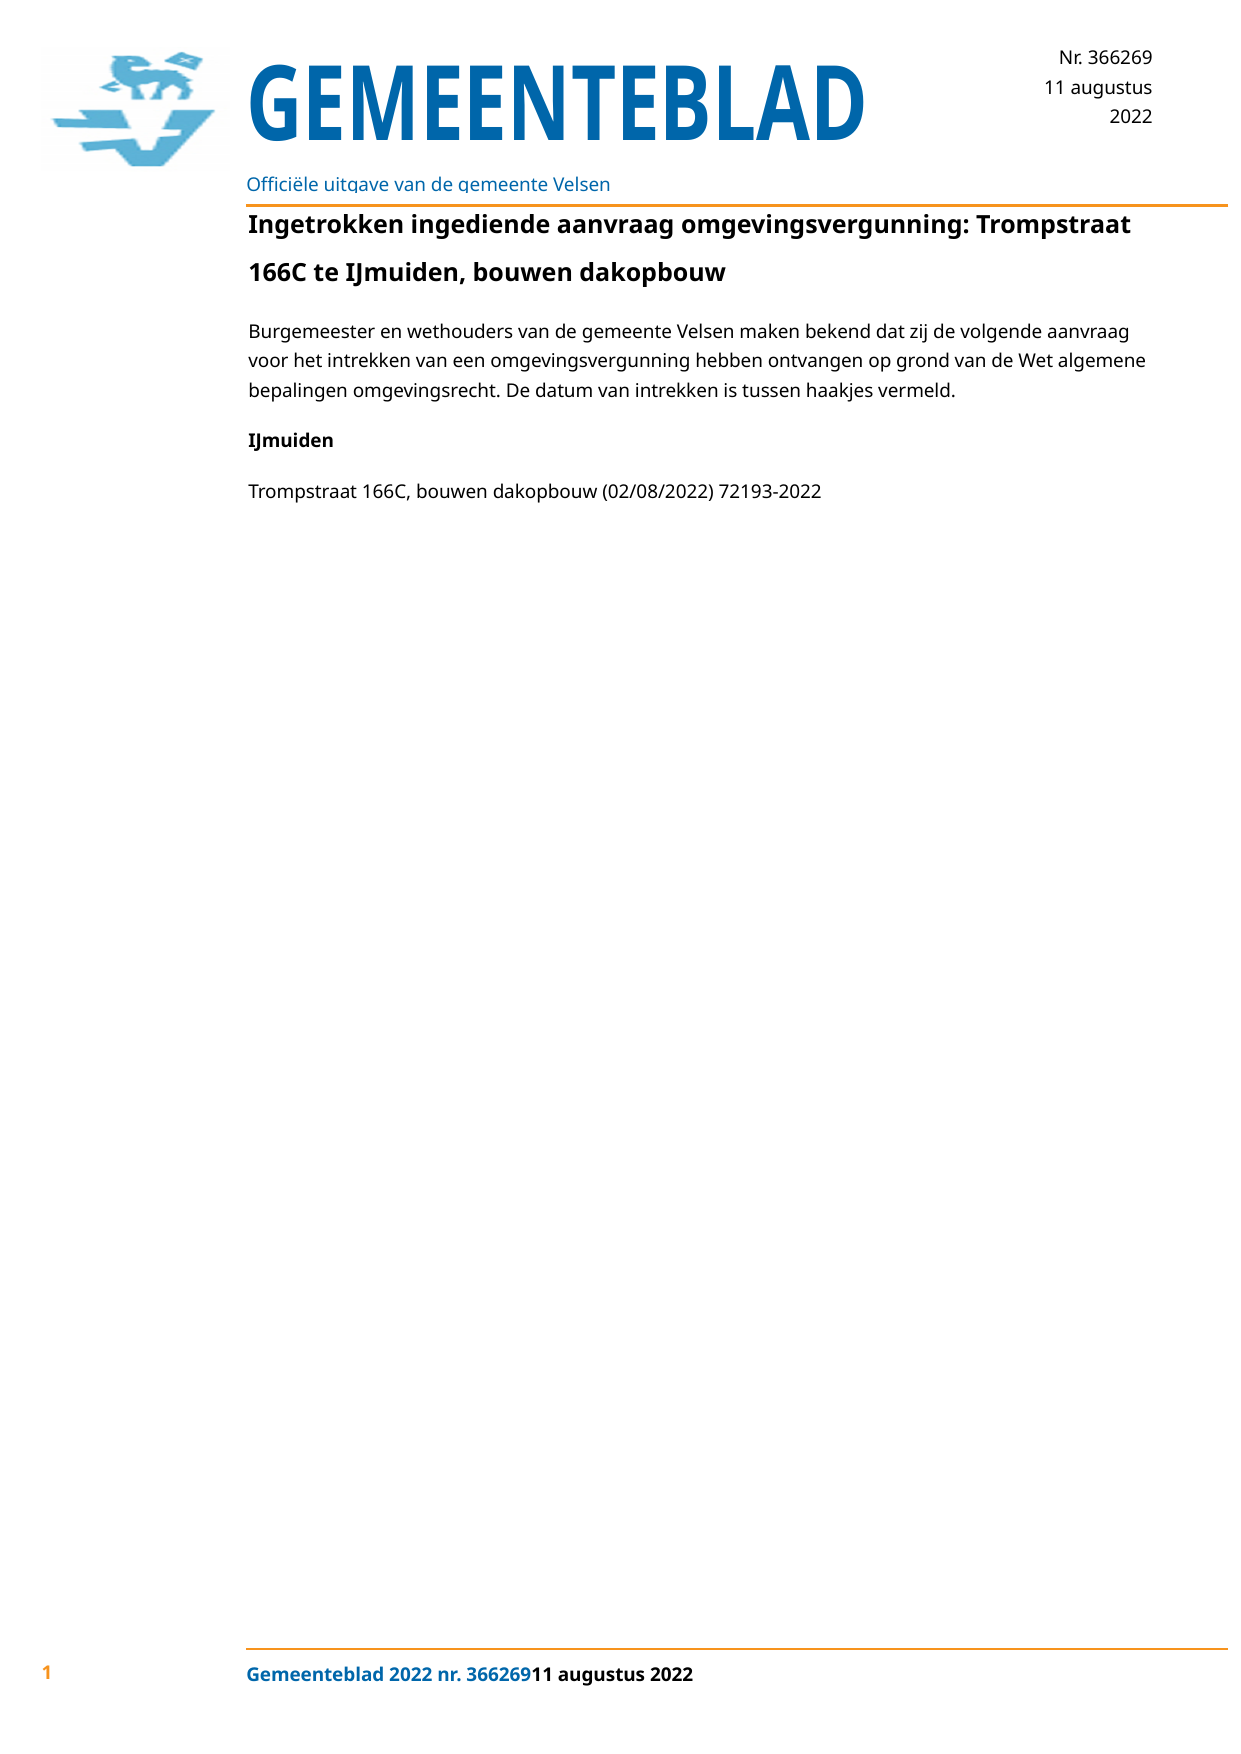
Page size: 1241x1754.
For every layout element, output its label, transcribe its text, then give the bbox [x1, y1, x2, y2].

text Burgemeester en wethouders van de gemeente Velsen maken bekend dat zij de volgende aanvraag voor het intrekken van een omgevingsvergunning hebben ontvangen op grond van de Wet algemene bepalingen omgevingsrecht. De datum van intrekken is tussen haakjes vermeld. [248, 318, 1152, 403]
text IJmuiden [248, 427, 1152, 453]
picture [41, 47, 231, 172]
text Trompstraat 166C, bouwen dakopbouw (02/08/2022) 72193-2022 [248, 478, 1152, 504]
text Ingetrokken ingediende aanvraag omgevingsvergunning: Trompstraat 166C te IJmuiden, bouwen dakopbouw [248, 207, 1152, 288]
